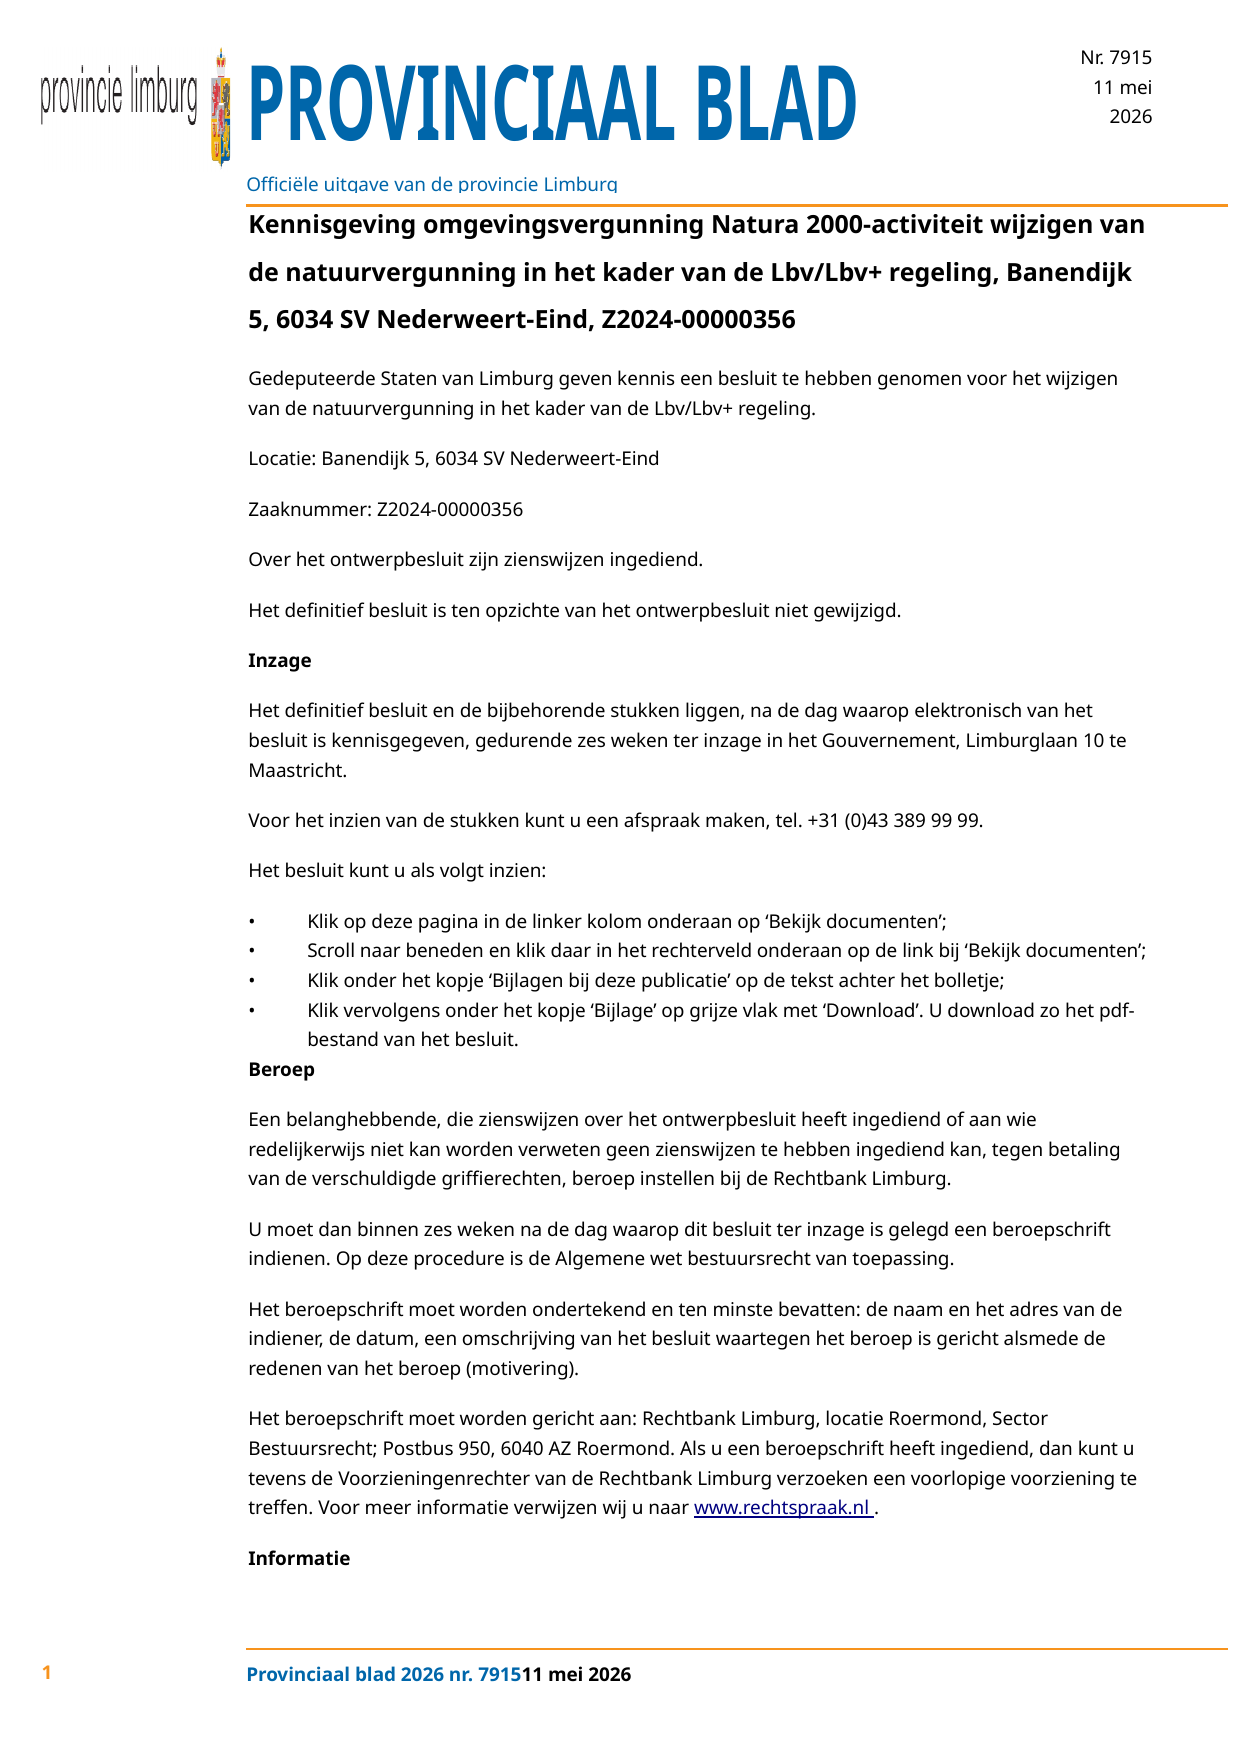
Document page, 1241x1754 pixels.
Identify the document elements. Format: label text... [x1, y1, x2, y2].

text Het definitief besluit en de bijbehorende stukken liggen, na de dag waarop elektronisch van het besluit is kennisgegeven, gedurende zes weken ter inzage in het Gouvernement, Limburglaan 10 te Maastricht. [248, 698, 1152, 782]
text Het definitief besluit is ten opzichte van het ontwerpbesluit niet gewijzigd. [248, 597, 1152, 622]
picture [41, 47, 231, 172]
text Zaaknummer: Z2024-00000356 [248, 496, 1152, 522]
text Een belanghebbende, die zienswijzen over het ontwerpbesluit heeft ingediend of aan wie redelijkerwijs niet kan worden verweten geen zienswijzen te hebben ingediend kan, tegen betaling van de verschuldigde griffierechten, beroep instellen bij de Rechtbank Limburg. [248, 1106, 1152, 1191]
text U moet dan binnen zes weken na de dag waarop dit besluit ter inzage is gelegd een beroepschrift indienen. Op deze procedure is de Algemene wet bestuursrecht van toepassing. [248, 1216, 1152, 1271]
text Locatie: Banendijk 5, 6034 SV Nederweert-Eind [248, 446, 1152, 471]
list Scroll naar beneden en klik daar in het rechterveld onderaan op de link bij ‘Bekijk documenten’; [248, 938, 1152, 963]
text Inzage [248, 647, 1152, 673]
text Het besluit kunt u als volgt inzien: [248, 858, 1152, 883]
text Kennisgeving omgevingsvergunning Natura 2000-activiteit wijzigen van de natuurvergunning in het kader van de Lbv/Lbv+ regeling, Banendijk 5, 6034 SV Nederweert-Eind, Z2024-00000356 [248, 207, 1152, 336]
list Klik vervolgens onder het kopje ‘Bijlage’ op grijze vlak met ‘Download’. U download zo het pdf-bestand van het besluit. [248, 997, 1152, 1052]
text Gedeputeerde Staten van Limburg geven kennis een besluit te hebben genomen voor het wijzigen van de natuurvergunning in het kader van de Lbv/Lbv+ regeling. [248, 366, 1152, 421]
text Het beroepschrift moet worden gericht aan: Rechtbank Limburg, locatie Roermond, Sector Bestuursrecht; Postbus 950, 6040 AZ Roermond. Als u een beroepschrift heeft ingediend, dan kunt u tevens de Voorzieningenrechter van de Rechtbank Limburg verzoeken een voorlopige voorziening te treffen. Voor meer informatie verwijzen wij u naar www.rechtspraak.nl . [248, 1406, 1152, 1520]
text Informatie [248, 1545, 1152, 1570]
text Het beroepschrift moet worden ondertekend en ten minste bevatten: de naam en het adres van de indiener, de datum, een omschrijving van het besluit waartegen het beroep is gericht alsmede de redenen van het beroep (motivering). [248, 1296, 1152, 1381]
text Beroep [248, 1056, 1152, 1082]
list Klik onder het kopje ‘Bijlagen bij deze publicatie’ op de tekst achter het bolletje; [248, 967, 1152, 993]
text Voor het inzien van de stukken kunt u een afspraak maken, tel. +31 (0)43 389 99 99. [248, 807, 1152, 833]
text Over het ontwerpbesluit zijn zienswijzen ingediend. [248, 546, 1152, 572]
list Klik op deze pagina in de linker kolom onderaan op ‘Bekijk documenten’; [248, 908, 1152, 934]
